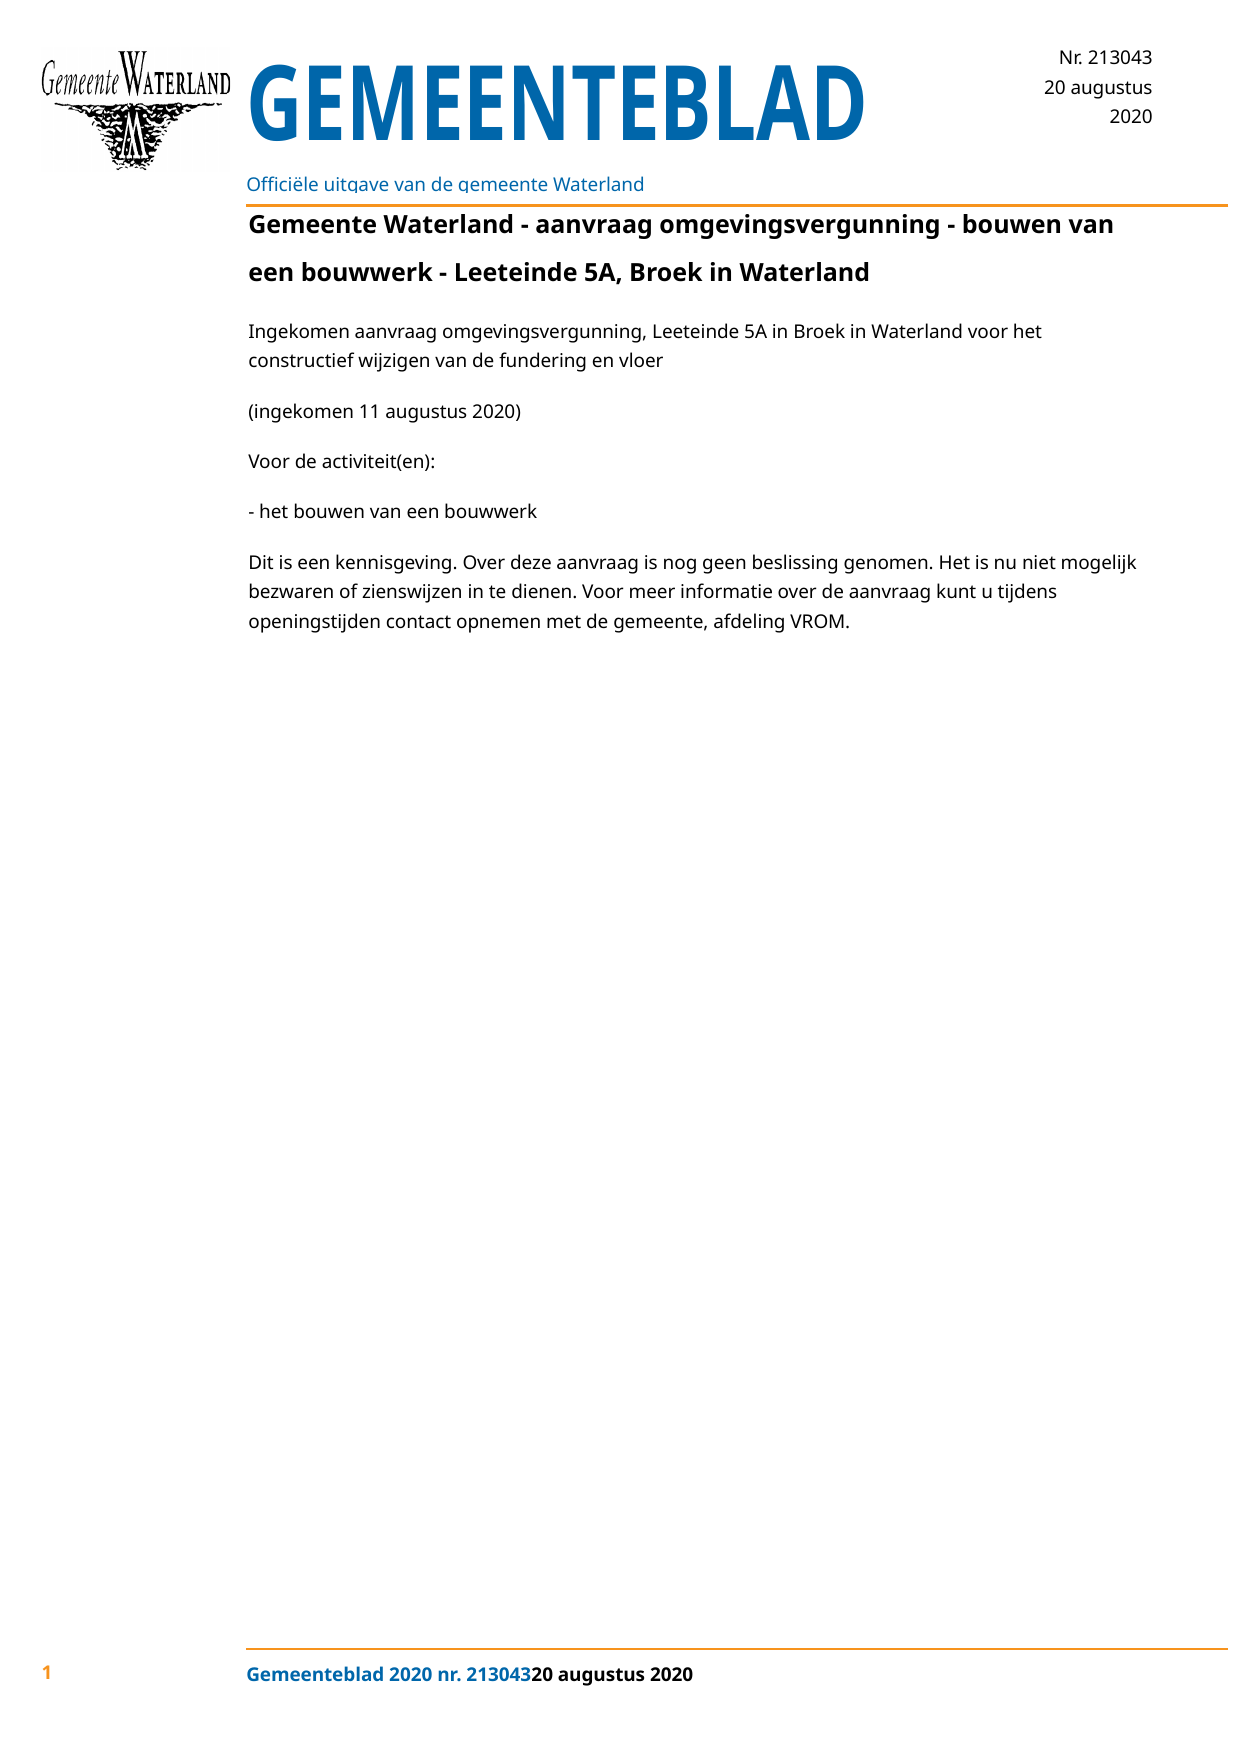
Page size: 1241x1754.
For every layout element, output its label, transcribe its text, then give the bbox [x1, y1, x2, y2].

text Voor de activiteit(en): [248, 448, 1152, 474]
picture [41, 47, 231, 172]
text - het bouwen van een bouwwerk [248, 499, 1152, 524]
text Dit is een kennisgeving. Over deze aanvraag is nog geen beslissing genomen. Het is nu niet mogelijk bezwaren of zienswijzen in te dienen. Voor meer informatie over de aanvraag kunt u tijdens openingstijden contact opnemen met de gemeente, afdeling VROM. [248, 549, 1152, 634]
text (ingekomen 11 augustus 2020) [248, 398, 1152, 424]
text Gemeente Waterland - aanvraag omgevingsvergunning - bouwen van een bouwwerk - Leeteinde 5A, Broek in Waterland [248, 207, 1152, 288]
text Ingekomen aanvraag omgevingsvergunning, Leeteinde 5A in Broek in Waterland voor het constructief wijzigen van de fundering en vloer [248, 318, 1152, 373]
